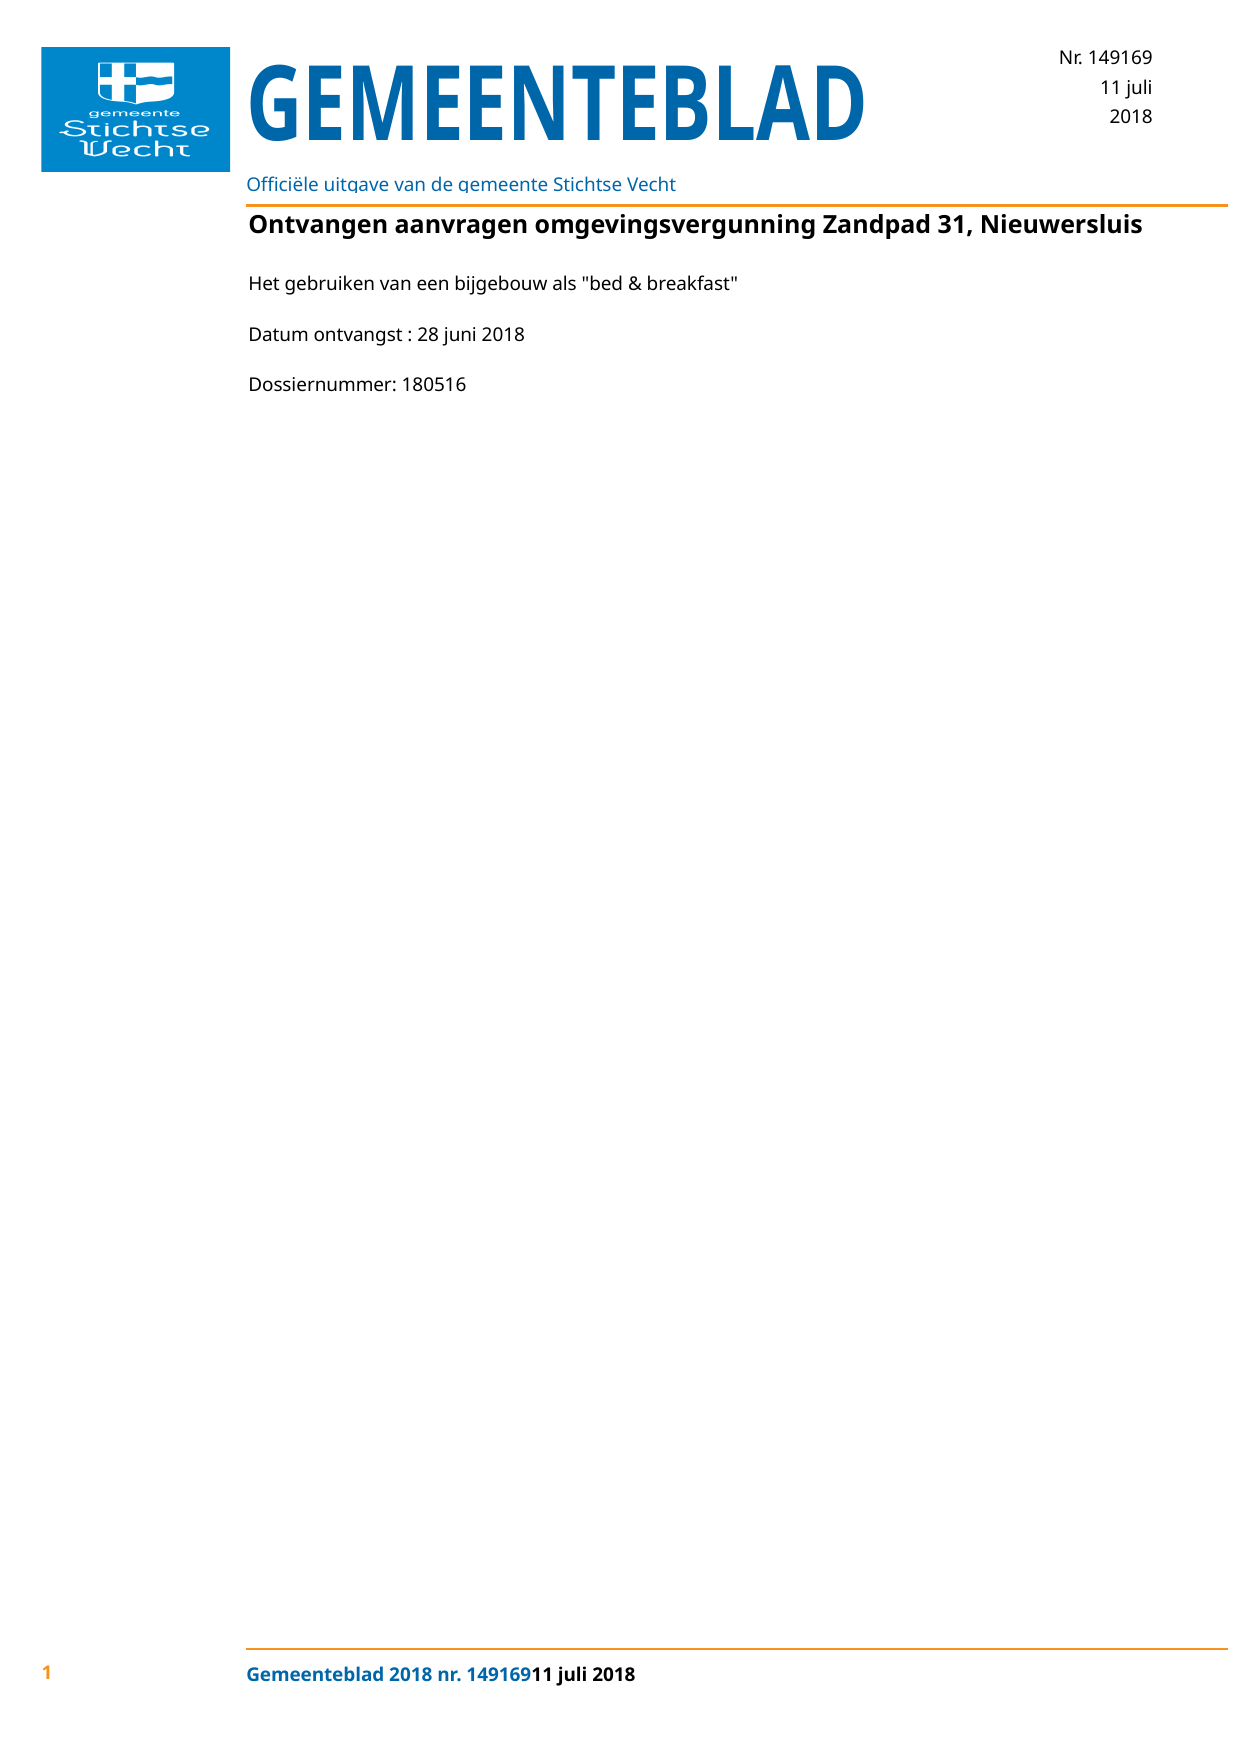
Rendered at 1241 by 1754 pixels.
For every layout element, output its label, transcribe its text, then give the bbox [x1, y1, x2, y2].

picture [99, 63, 135, 101]
text Dossiernummer: 180516 [248, 371, 1152, 397]
picture [137, 63, 174, 103]
text Ontvangen aanvragen omgevingsvergunning Zandpad 31, Nieuwersluis [248, 207, 1152, 241]
text Datum ontvangst : 28 juni 2018 [248, 321, 1152, 346]
text Het gebruiken van een bijgebouw als "bed & breakfast" [248, 270, 1152, 296]
